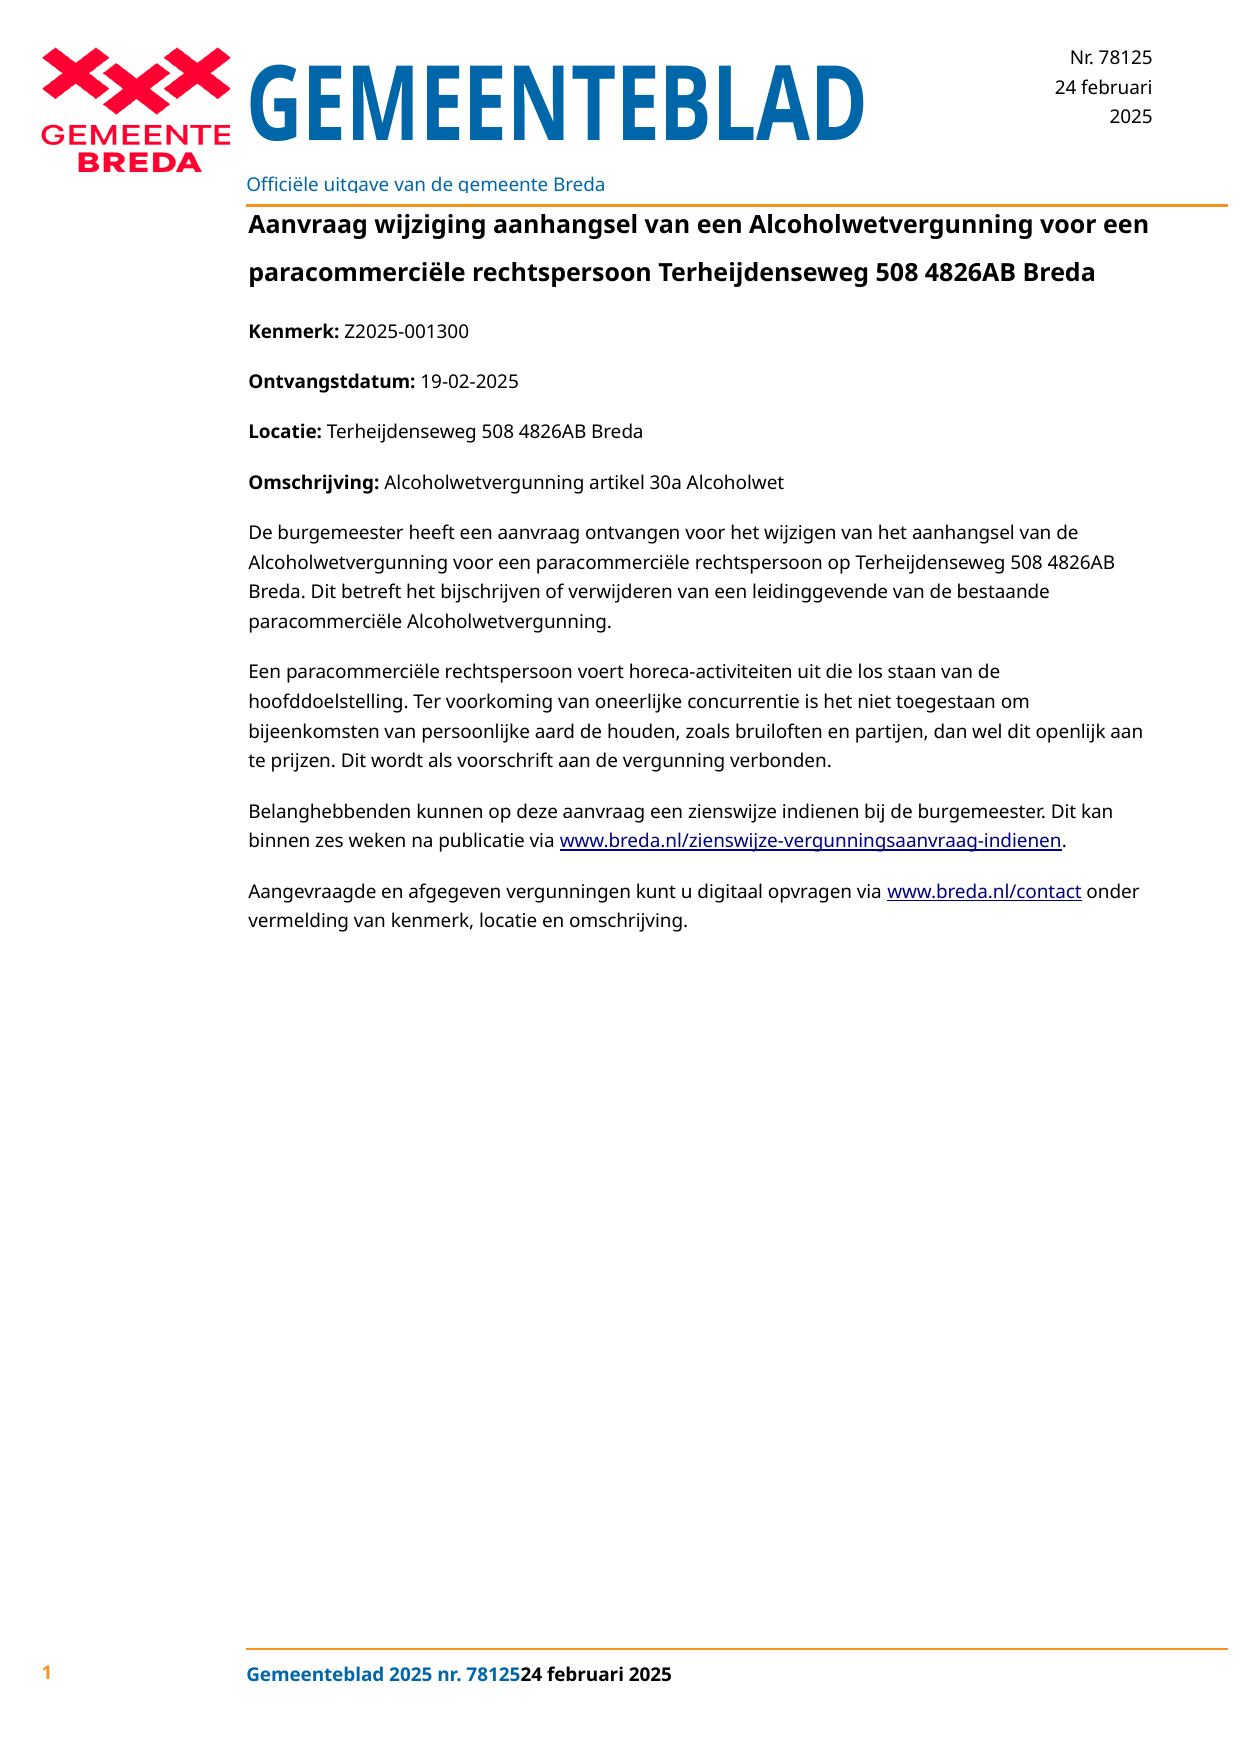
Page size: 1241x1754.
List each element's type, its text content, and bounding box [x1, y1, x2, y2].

text Omschrijving: Alcoholwetvergunning artikel 30a Alcoholwet [248, 469, 1152, 495]
text Aangevraagde en afgegeven vergunningen kunt u digitaal opvragen via www.breda.nl/contact onder vermelding van kenmerk, locatie en omschrijving. [248, 878, 1152, 933]
text Belanghebbenden kunnen op deze aanvraag een zienswijze indienen bij de burgemeester. Dit kan binnen zes weken na publicatie via www.breda.nl/zienswijze-vergunningsaanvraag-indienen. [248, 798, 1152, 853]
text Kenmerk: Z2025-001300 [248, 318, 1152, 344]
text Aanvraag wijziging aanhangsel van een Alcoholwetvergunning voor een paracommerciële rechtspersoon Terheijdenseweg 508 4826AB Breda [248, 207, 1152, 288]
text Ontvangstdatum: 19-02-2025 [248, 368, 1152, 394]
picture [41, 47, 231, 172]
text De burgemeester heeft een aanvraag ontvangen voor het wijzigen van het aanhangsel van de Alcoholwetvergunning voor een paracommerciële rechtspersoon op Terheijdenseweg 508 4826AB Breda. Dit betreft het bijschrijven of verwijderen van een leidinggevende van de bestaande paracommerciële Alcoholwetvergunning. [248, 519, 1152, 634]
text Een paracommerciële rechtspersoon voert horeca-activiteiten uit die los staan van de hoofddoelstelling. Ter voorkoming van oneerlijke concurrentie is het niet toegestaan om bijeenkomsten van persoonlijke aard de houden, zoals bruiloften en partijen, dan wel dit openlijk aan te prijzen. Dit wordt als voorschrift aan de vergunning verbonden. [248, 659, 1152, 773]
text Locatie: Terheijdenseweg 508 4826AB Breda [248, 419, 1152, 444]
